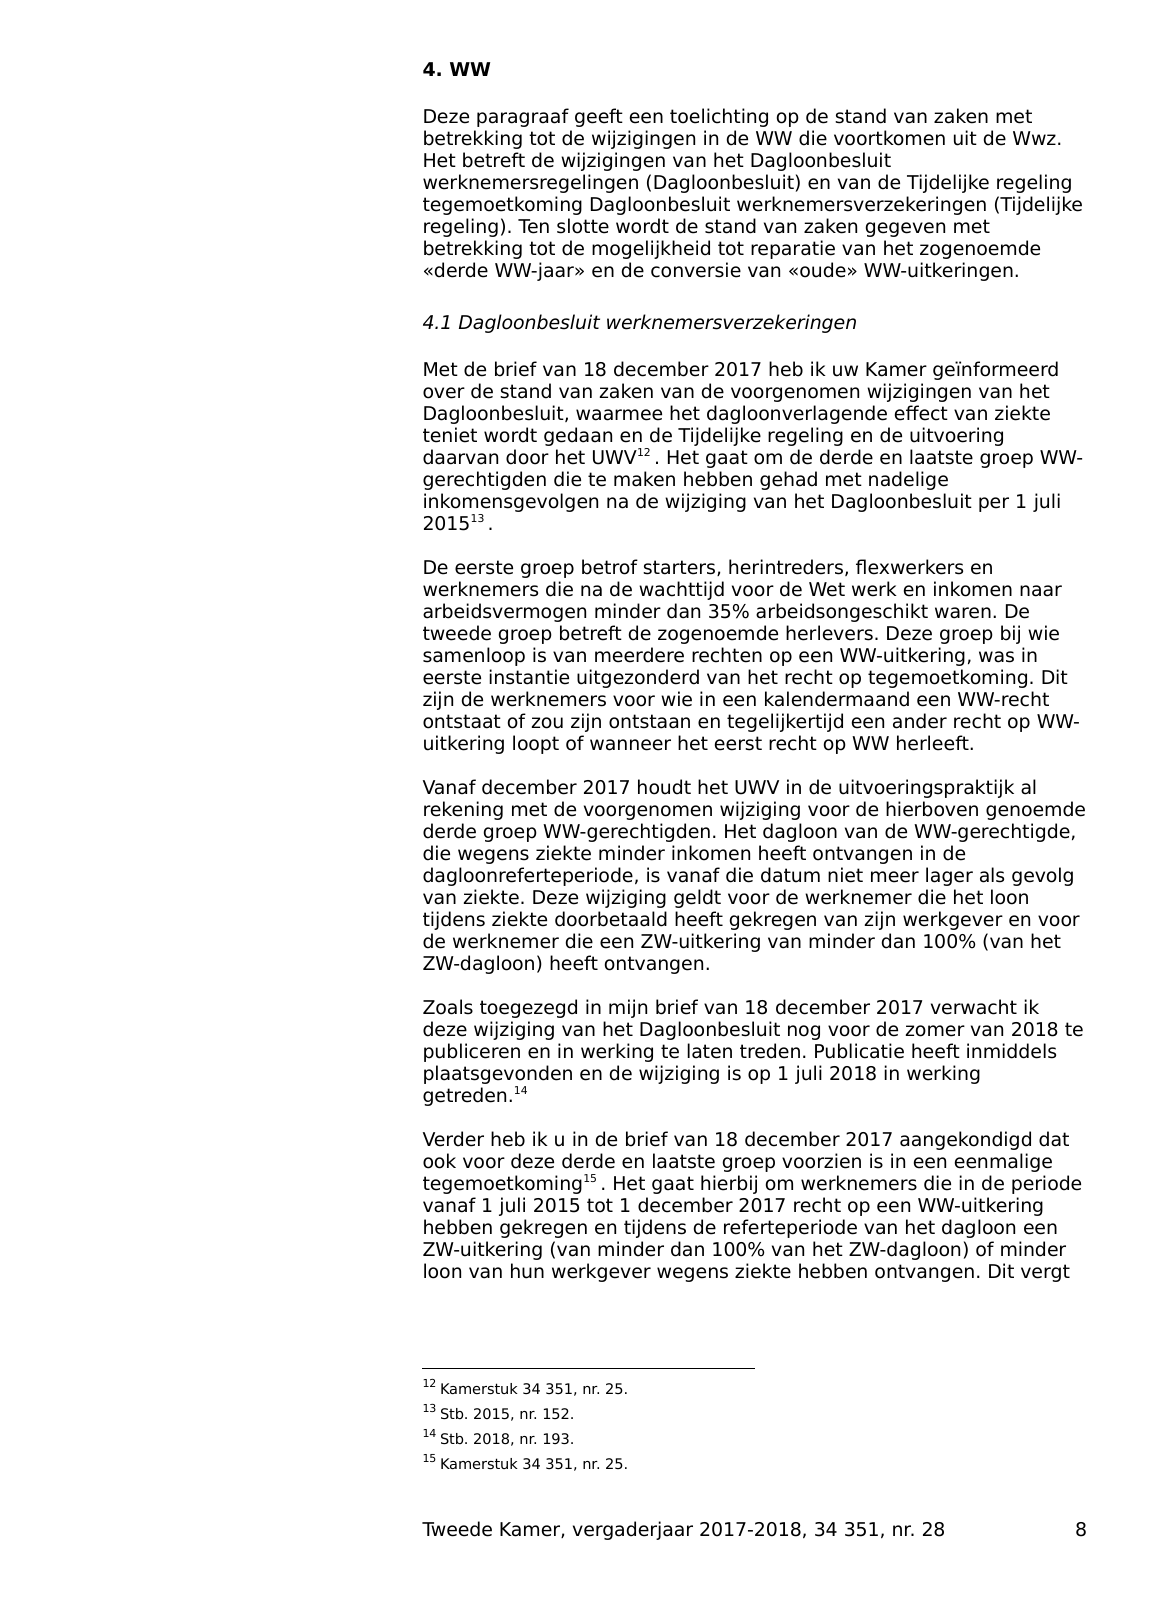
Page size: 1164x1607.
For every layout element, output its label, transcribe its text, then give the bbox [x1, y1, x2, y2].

text De eerste groep betrof starters, herintreders, flexwerkers en werknemers die na de wachttijd voor de Wet werk en inkomen naar arbeidsvermogen minder dan 35% arbeidsongeschikt waren. De tweede groep betreft de zogenoemde herlevers. Deze groep bij wie samenloop is van meerdere rechten op een WW-uitkering, was in eerste instantie uitgezonderd van het recht op tegemoetkoming. Dit zijn de werknemers voor wie in een kalendermaand een WW-recht ontstaat of zou zijn ontstaan en tegelijkertijd een ander recht op WW-uitkering loopt of wanneer het eerst recht op WW herleeft. [422, 557, 1087, 755]
text Zoals toegezegd in mijn brief van 18 december 2017 verwacht ik deze wijziging van het Dagloonbesluit nog voor de zomer van 2018 te publiceren en in werking te laten treden. Publicatie heeft inmiddels plaatsgevonden en de wijziging is op 1 juli 2018 in werking getreden. [422, 997, 1087, 1107]
text Met de brief van 18 december 2017 heb ik uw Kamer geïnformeerd over de stand van zaken van de voorgenomen wijzigingen van het Dagloonbesluit, waarmee het dagloonverlagende effect van ziekte teniet wordt gedaan en de Tijdelijke regeling en de uitvoering daarvan door het UWV. Het gaat om de derde en laatste groep WW-gerechtigden die te maken hebben gehad met nadelige inkomensgevolgen na de wijziging van het Dagloonbesluit per 1 juli 2015. [422, 359, 1087, 535]
text Stb. 2015, nr. 152. [422, 1402, 1087, 1424]
subtitle 4.1 Dagloonbesluit werknemersverzekeringen [422, 312, 1087, 334]
text Kamerstuk 34 351, nr. 25. [422, 1377, 1087, 1399]
text Vanaf december 2017 houdt het UWV in de uitvoeringspraktijk al rekening met de voorgenomen wijziging voor de hierboven genoemde derde groep WW-gerechtigden. Het dagloon van de WW-gerechtigde, die wegens ziekte minder inkomen heeft ontvangen in de dagloonreferteperiode, is vanaf die datum niet meer lager als gevolg van ziekte. Deze wijziging geldt voor de werknemer die het loon tijdens ziekte doorbetaald heeft gekregen van zijn werkgever en voor de werknemer die een ZW-uitkering van minder dan 100% (van het ZW-dagloon) heeft ontvangen. [422, 777, 1087, 975]
text Stb. 2018, nr. 193. [422, 1427, 1087, 1449]
text Verder heb ik u in de brief van 18 december 2017 aangekondigd dat ook voor deze derde en laatste groep voorzien is in een eenmalige tegemoetkoming. Het gaat hierbij om werknemers die in de periode vanaf 1 juli 2015 tot 1 december 2017 recht op een WW-uitkering hebben gekregen en tijdens de referteperiode van het dagloon een ZW-uitkering (van minder dan 100% van het ZW-dagloon) of minder loon van hun werkgever wegens ziekte hebben ontvangen. Dit vergt [422, 1129, 1087, 1283]
subtitle 4. WW [422, 59, 1087, 81]
text Deze paragraaf geeft een toelichting op de stand van zaken met betrekking tot de wijzigingen in de WW die voortkomen uit de Wwz. Het betreft de wijzigingen van het Dagloonbesluit werknemersregelingen (Dagloonbesluit) en van de Tijdelijke regeling tegemoetkoming Dagloonbesluit werknemersverzekeringen (Tijdelijke regeling). Ten slotte wordt de stand van zaken gegeven met betrekking tot de mogelijkheid tot reparatie van het zogenoemde «derde WW-jaar» en de conversie van «oude» WW-uitkeringen. [422, 106, 1087, 282]
text Kamerstuk 34 351, nr. 25. [422, 1452, 1087, 1474]
